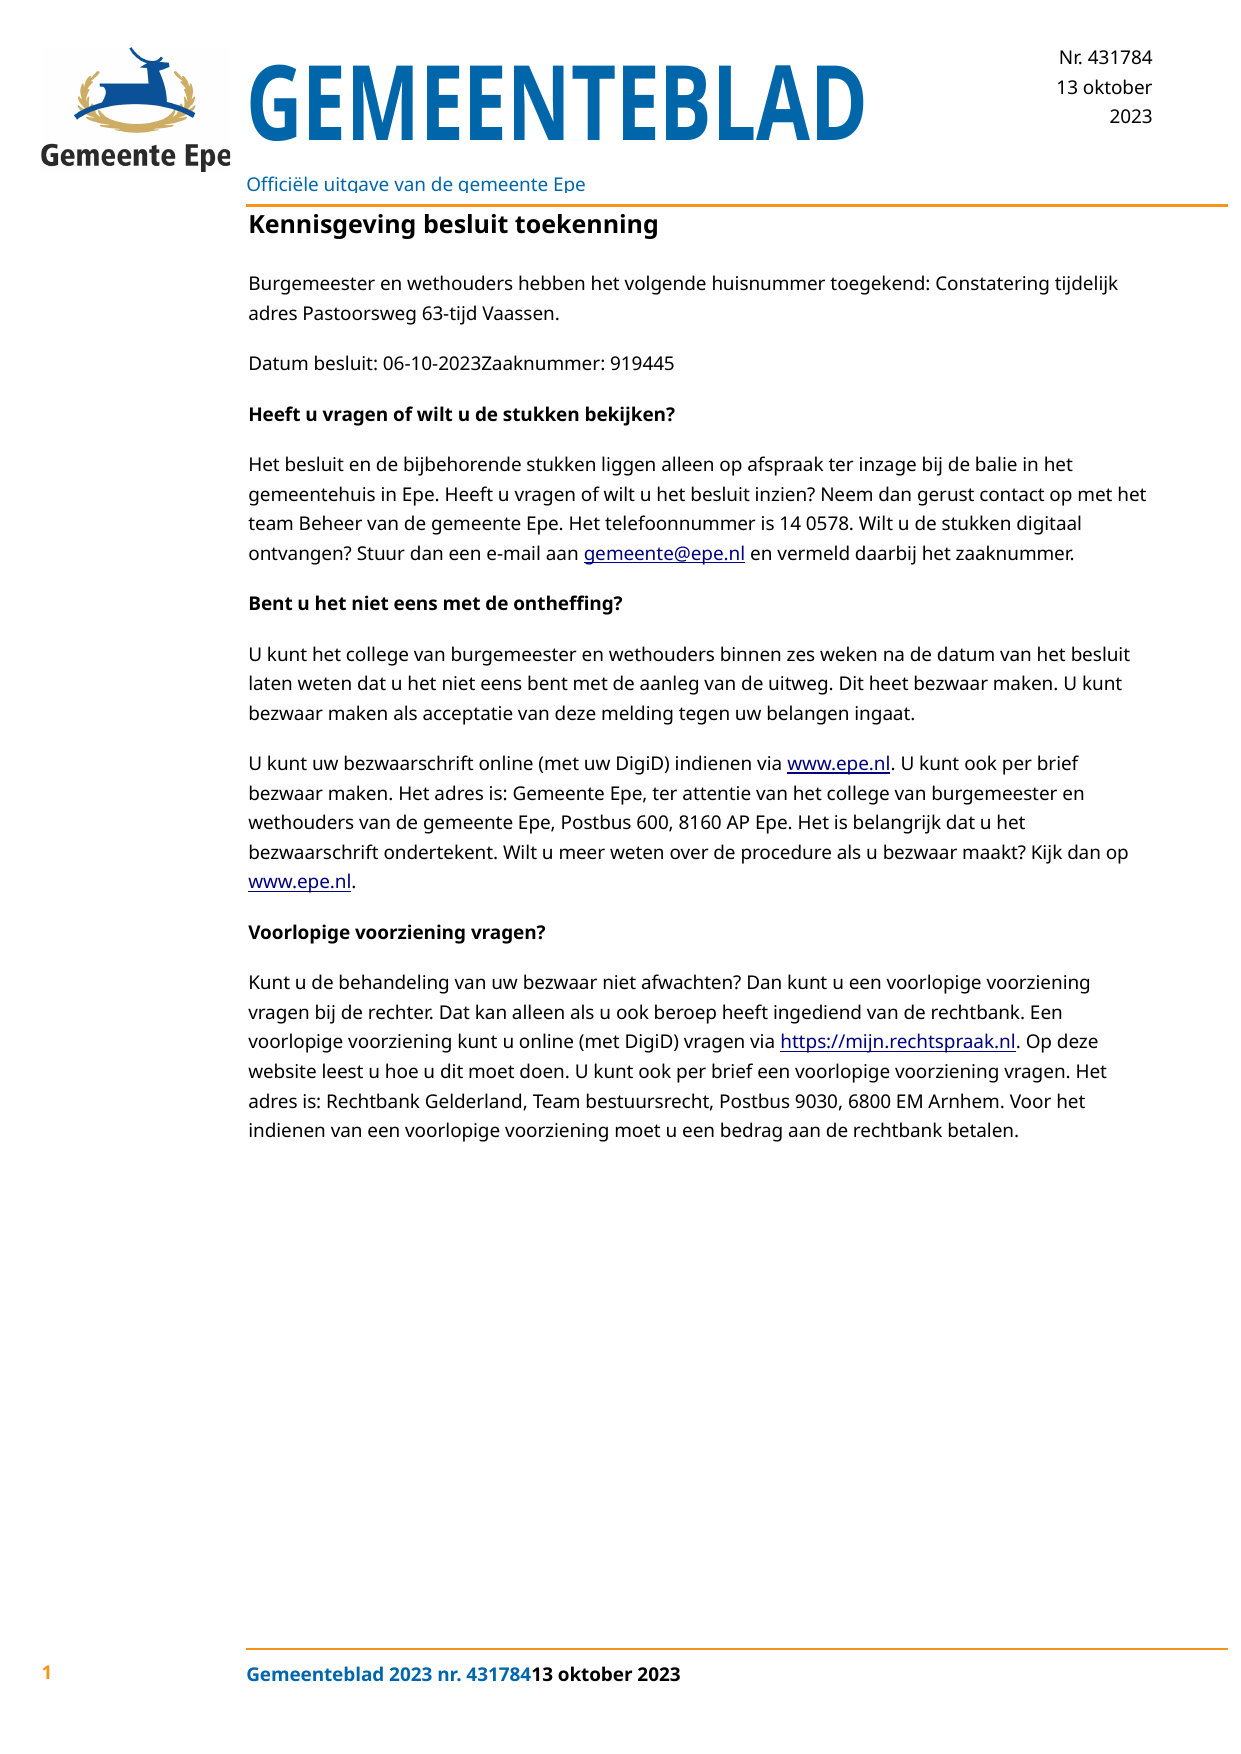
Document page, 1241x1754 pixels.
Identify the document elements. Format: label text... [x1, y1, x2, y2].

text U kunt het college van burgemeester en wethouders binnen zes weken na de datum van het besluit laten weten dat u het niet eens bent met de aanleg van de uitweg. Dit heet bezwaar maken. U kunt bezwaar maken als acceptatie van deze melding tegen uw belangen ingaat. [248, 641, 1152, 726]
text Bent u het niet eens met de ontheffing? [248, 590, 1152, 616]
text Voorlopige voorziening vragen? [248, 919, 1152, 945]
text U kunt uw bezwaarschrift online (met uw DigiD) indienen via www.epe.nl. U kunt ook per brief bezwaar maken. Het adres is: Gemeente Epe, ter attentie van het college van burgemeester en wethouders van de gemeente Epe, Postbus 600, 8160 AP Epe. Het is belangrijk dat u het bezwaarschrift ondertekent. Wilt u meer weten over de procedure als u bezwaar maakt? Kijk dan op www.epe.nl. [248, 750, 1152, 894]
text Kennisgeving besluit toekenning [248, 207, 1152, 241]
text Het besluit en de bijbehorende stukken liggen alleen op afspraak ter inzage bij de balie in het gemeentehuis in Epe. Heeft u vragen of wilt u het besluit inzien? Neem dan gerust contact op met het team Beheer van de gemeente Epe. Het telefoonnummer is 14 0578. Wilt u de stukken digitaal ontvangen? Stuur dan een e-mail aan gemeente@epe.nl en vermeld daarbij het zaaknummer. [248, 451, 1152, 566]
text Burgemeester en wethouders hebben het volgende huisnummer toegekend: Constatering tijdelijk adres Pastoorsweg 63-tijd Vaassen. [248, 270, 1152, 326]
text Heeft u vragen of wilt u de stukken bekijken? [248, 401, 1152, 426]
text Datum besluit: 06-10-2023Zaaknummer: 919445 [248, 350, 1152, 376]
text Kunt u de behandeling van uw bezwaar niet afwachten? Dan kunt u een voorlopige voorziening vragen bij de rechter. Dat kan alleen als u ook beroep heeft ingediend van de rechtbank. Een voorlopige voorziening kunt u online (met DigiD) vragen via https://mijn.rechtspraak.nl. Op deze website leest u hoe u dit moet doen. U kunt ook per brief een voorlopige voorziening vragen. Het adres is: Rechtbank Gelderland, Team bestuursrecht, Postbus 9030, 6800 EM Arnhem. Voor het indienen van een voorlopige voorziening moet u een bedrag aan de rechtbank betalen. [248, 969, 1152, 1143]
picture [41, 47, 231, 172]
